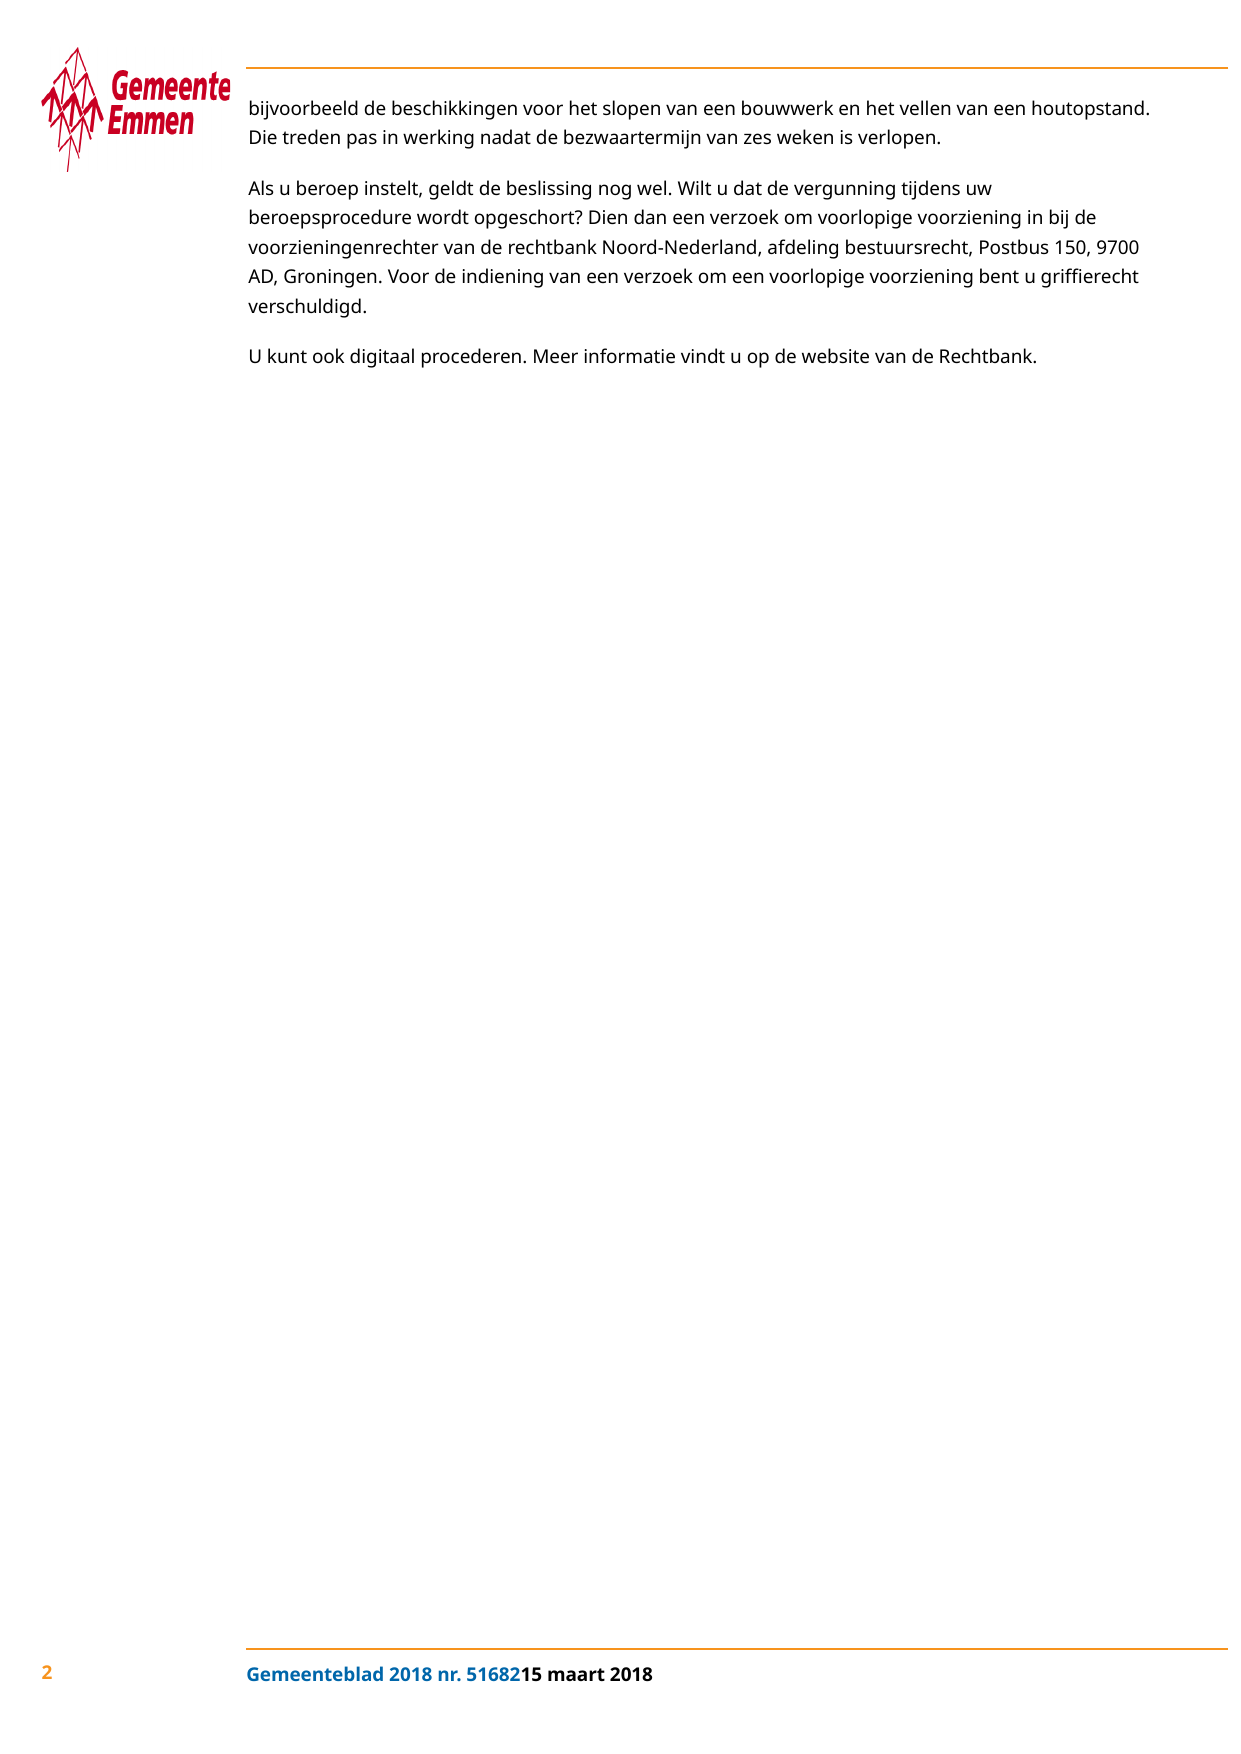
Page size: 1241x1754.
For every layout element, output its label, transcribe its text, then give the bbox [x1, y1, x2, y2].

picture [41, 47, 231, 172]
text Als u beroep instelt, geldt de beslissing nog wel. Wilt u dat de vergunning tijdens uw beroepsprocedure wordt opgeschort? Dien dan een verzoek om voorlopige voorziening in bij de voorzieningenrechter van de rechtbank Noord-Nederland, afdeling bestuursrecht, Postbus 150, 9700 AD, Groningen. Voor de indiening van een verzoek om een voorlopige voorziening bent u griffierecht verschuldigd. [248, 175, 1152, 319]
text bijvoorbeeld de beschikkingen voor het slopen van een bouwwerk en het vellen van een houtopstand. Die treden pas in werking nadat de bezwaartermijn van zes weken is verlopen. [248, 95, 1152, 150]
text U kunt ook digitaal procederen. Meer informatie vindt u op de website van de Rechtbank. [248, 343, 1152, 369]
